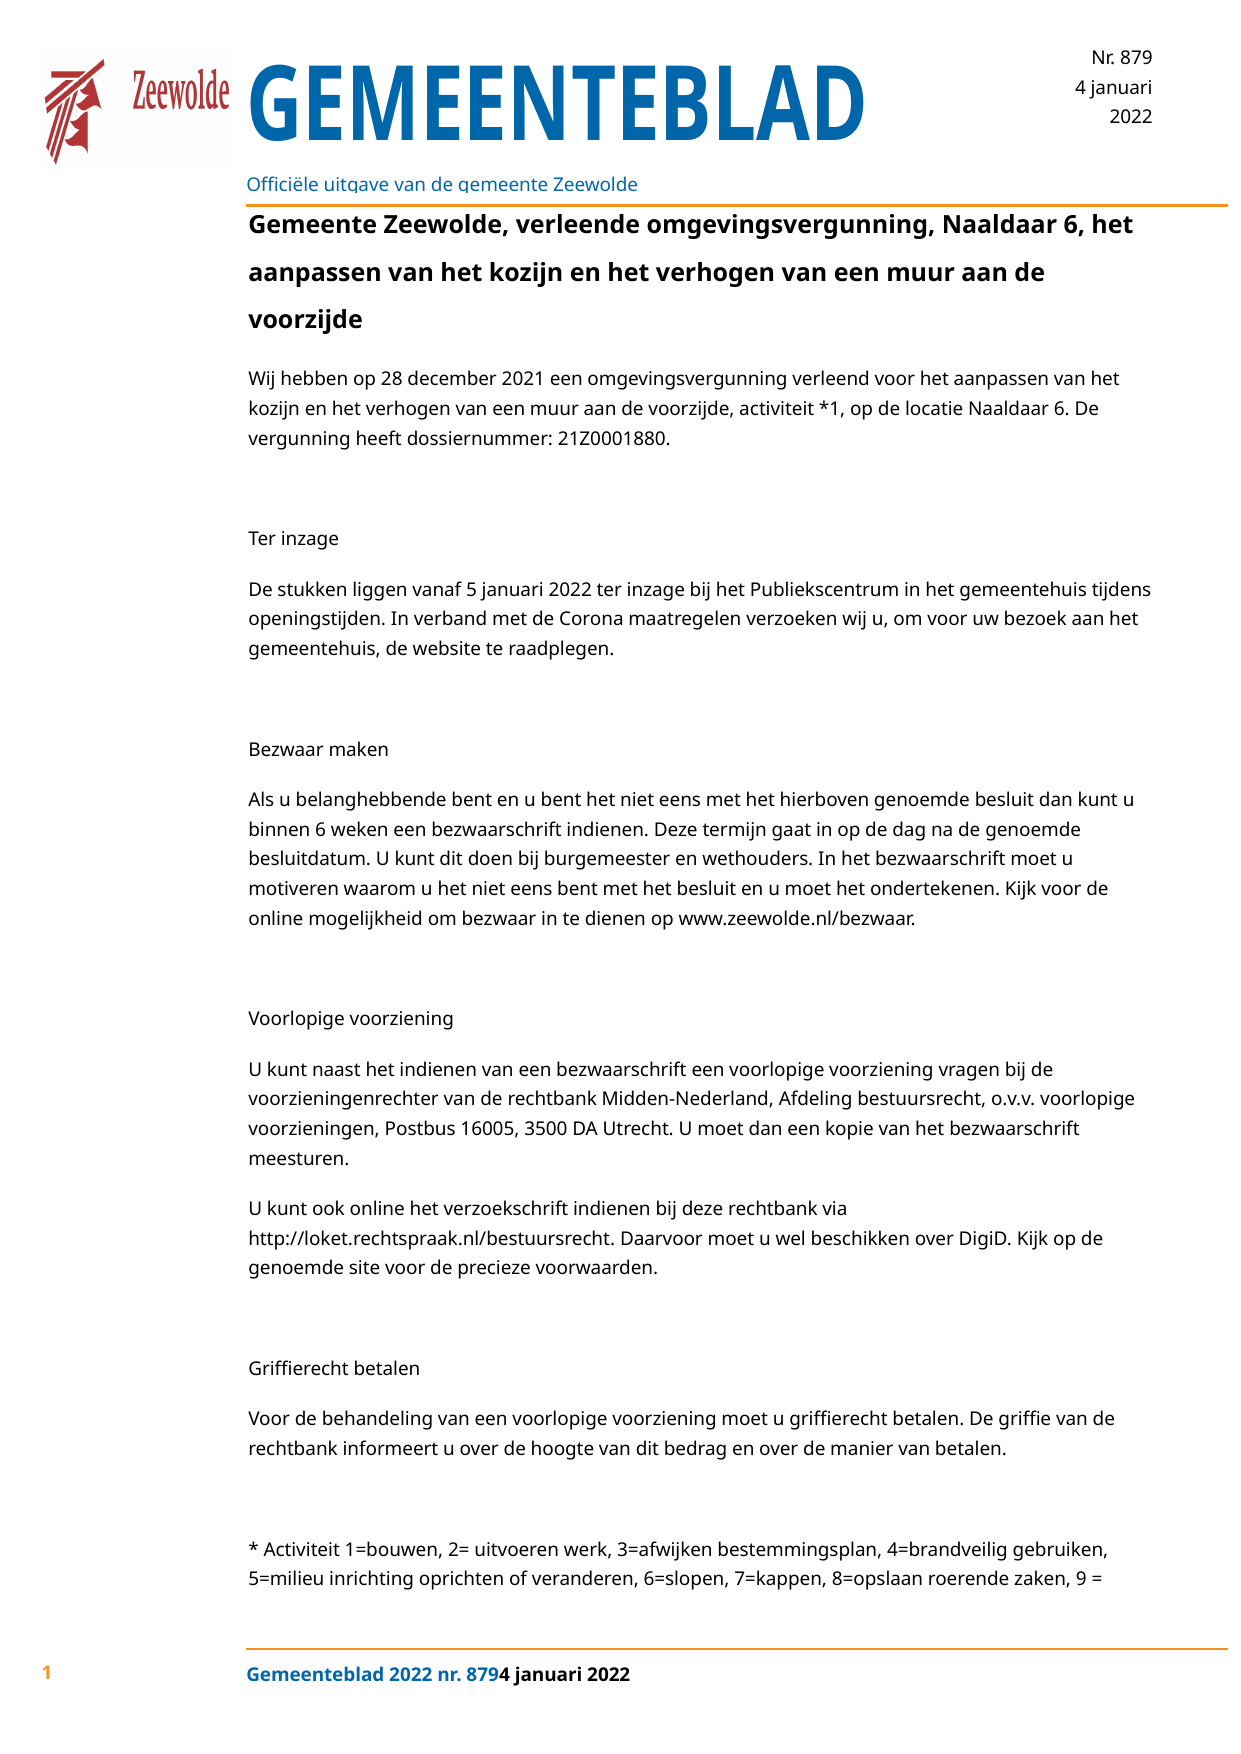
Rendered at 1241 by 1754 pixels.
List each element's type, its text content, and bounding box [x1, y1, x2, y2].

text De stukken liggen vanaf 5 januari 2022 ter inzage bij het Publiekscentrum in het gemeentehuis tijdens openingstijden. In verband met de Corona maatregelen verzoeken wij u, om voor uw bezoek aan het gemeentehuis, de website te raadplegen. [248, 576, 1152, 661]
text Bezwaar maken [248, 736, 1152, 762]
text U kunt naast het indienen van een bezwaarschrift een voorlopige voorziening vragen bij de voorzieningenrechter van de rechtbank Midden-Nederland, Afdeling bestuursrecht, o.v.v. voorlopige voorzieningen, Postbus 16005, 3500 DA Utrecht. U moet dan een kopie van het bezwaarschrift meesturen. [248, 1056, 1152, 1170]
text Voor de behandeling van een voorlopige voorziening moet u griffierecht betalen. De griffie van de rechtbank informeert u over de hoogte van dit bedrag en over de manier van betalen. [248, 1406, 1152, 1461]
text Wij hebben op 28 december 2021 een omgevingsvergunning verleend voor het aanpassen van het kozijn en het verhogen van een muur aan de voorzijde, activiteit *1, op de locatie Naaldaar 6. De vergunning heeft dossiernummer: 21Z0001880. [248, 366, 1152, 450]
text * Activiteit 1=bouwen, 2= uitvoeren werk, 3=afwijken bestemmingsplan, 4=brandveilig gebruiken, 5=milieu inrichting oprichten of veranderen, 6=slopen, 7=kappen, 8=opslaan roerende zaken, 9 = [248, 1536, 1152, 1591]
text Als u belanghebbende bent en u bent het niet eens met het hierboven genoemde besluit dan kunt u binnen 6 weken een bezwaarschrift indienen. Deze termijn gaat in op de dag na de genoemde besluitdatum. U kunt dit doen bij burgemeester en wethouders. In het bezwaarschrift moet u motiveren waarom u het niet eens bent met het besluit en u moet het ondertekenen. Kijk voor de online mogelijkheid om bezwaar in te dienen op www.zeewolde.nl/bezwaar. [248, 786, 1152, 930]
text Voorlopige voorziening [248, 1006, 1152, 1031]
text Ter inzage [248, 526, 1152, 551]
picture [41, 47, 231, 172]
text U kunt ook online het verzoekschrift indienen bij deze rechtbank via http://loket.rechtspraak.nl/bestuursrecht. Daarvoor moet u wel beschikken over DigiD. Kijk op de genoemde site voor de precieze voorwaarden. [248, 1195, 1152, 1280]
text Griffierecht betalen [248, 1355, 1152, 1381]
text Gemeente Zeewolde, verleende omgevingsvergunning, Naaldaar 6, het aanpassen van het kozijn en het verhogen van een muur aan de voorzijde [248, 207, 1152, 336]
